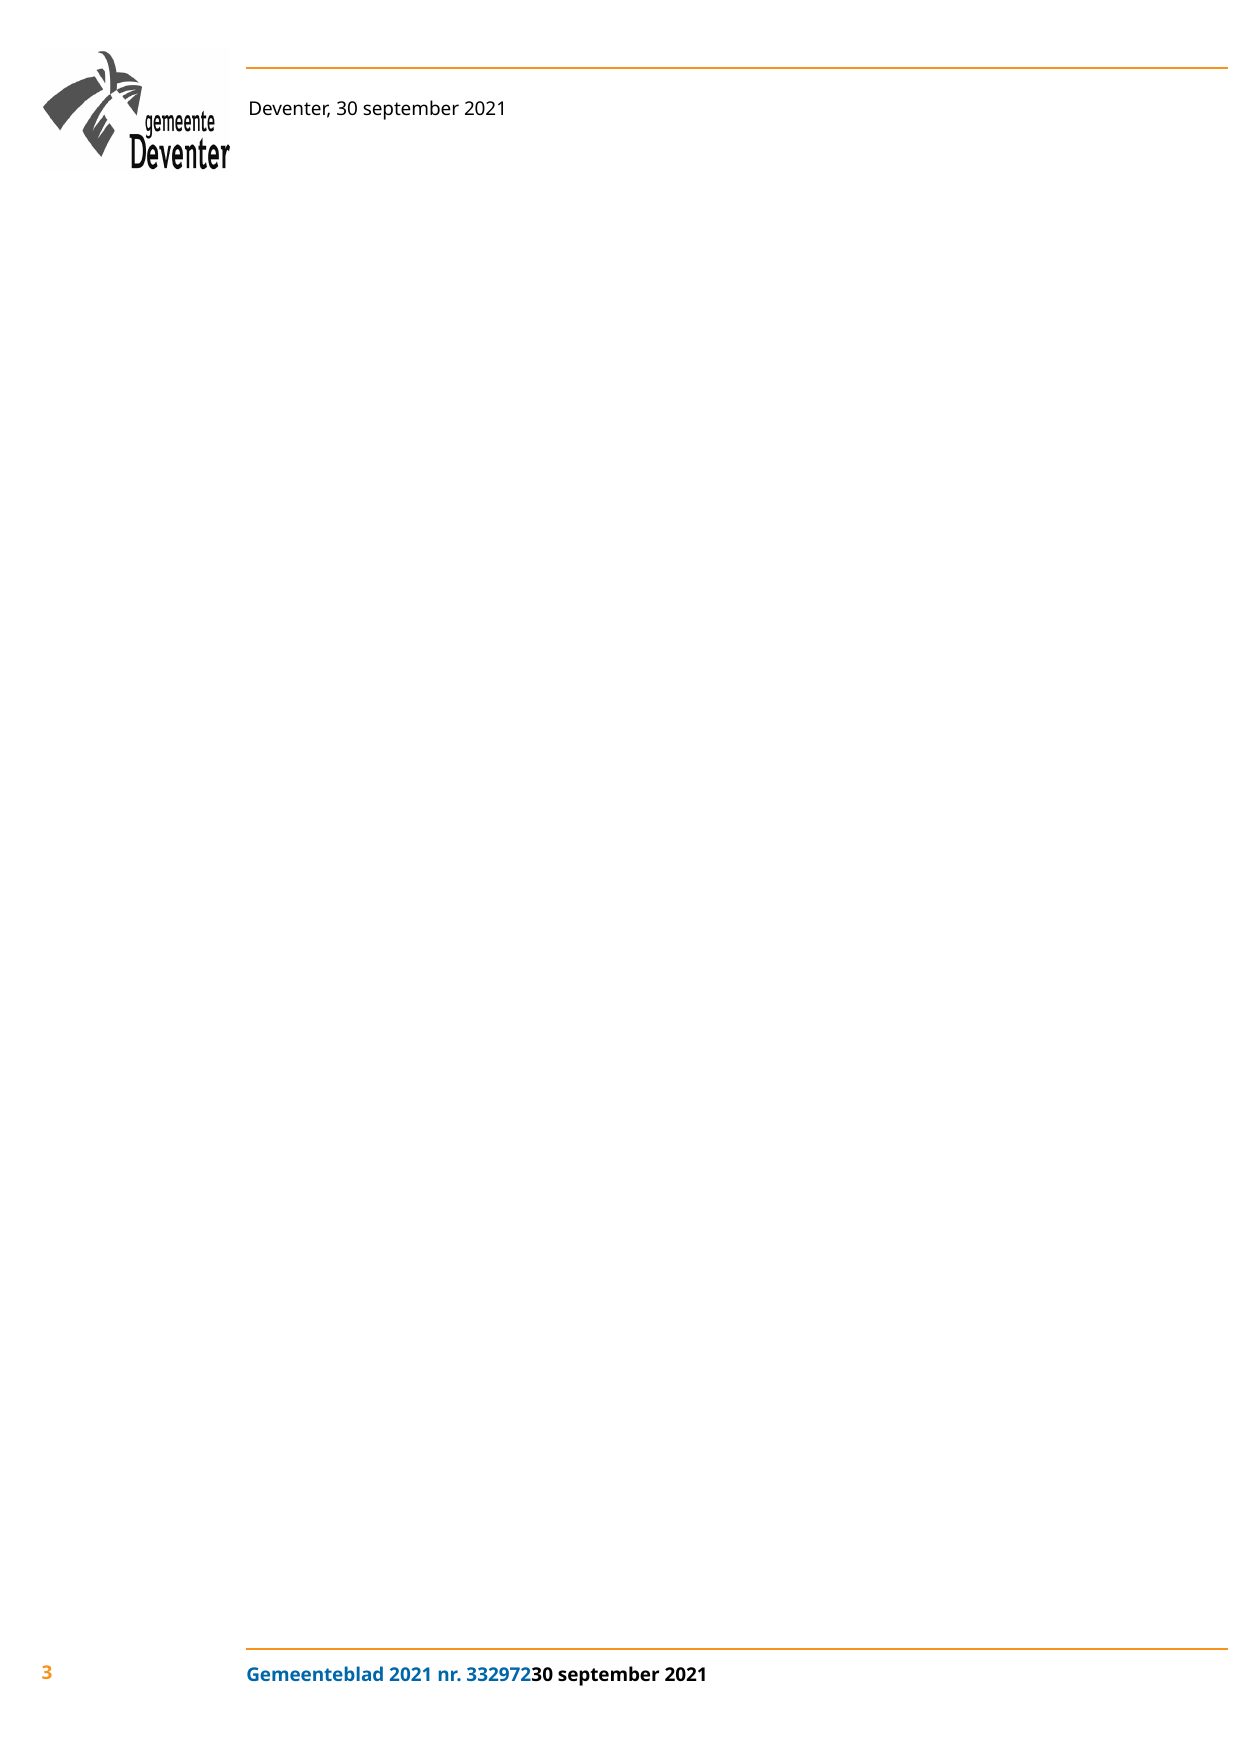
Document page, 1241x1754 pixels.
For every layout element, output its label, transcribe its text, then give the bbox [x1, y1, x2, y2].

picture [41, 47, 231, 172]
text Deventer, 30 september 2021 [248, 95, 1152, 121]
